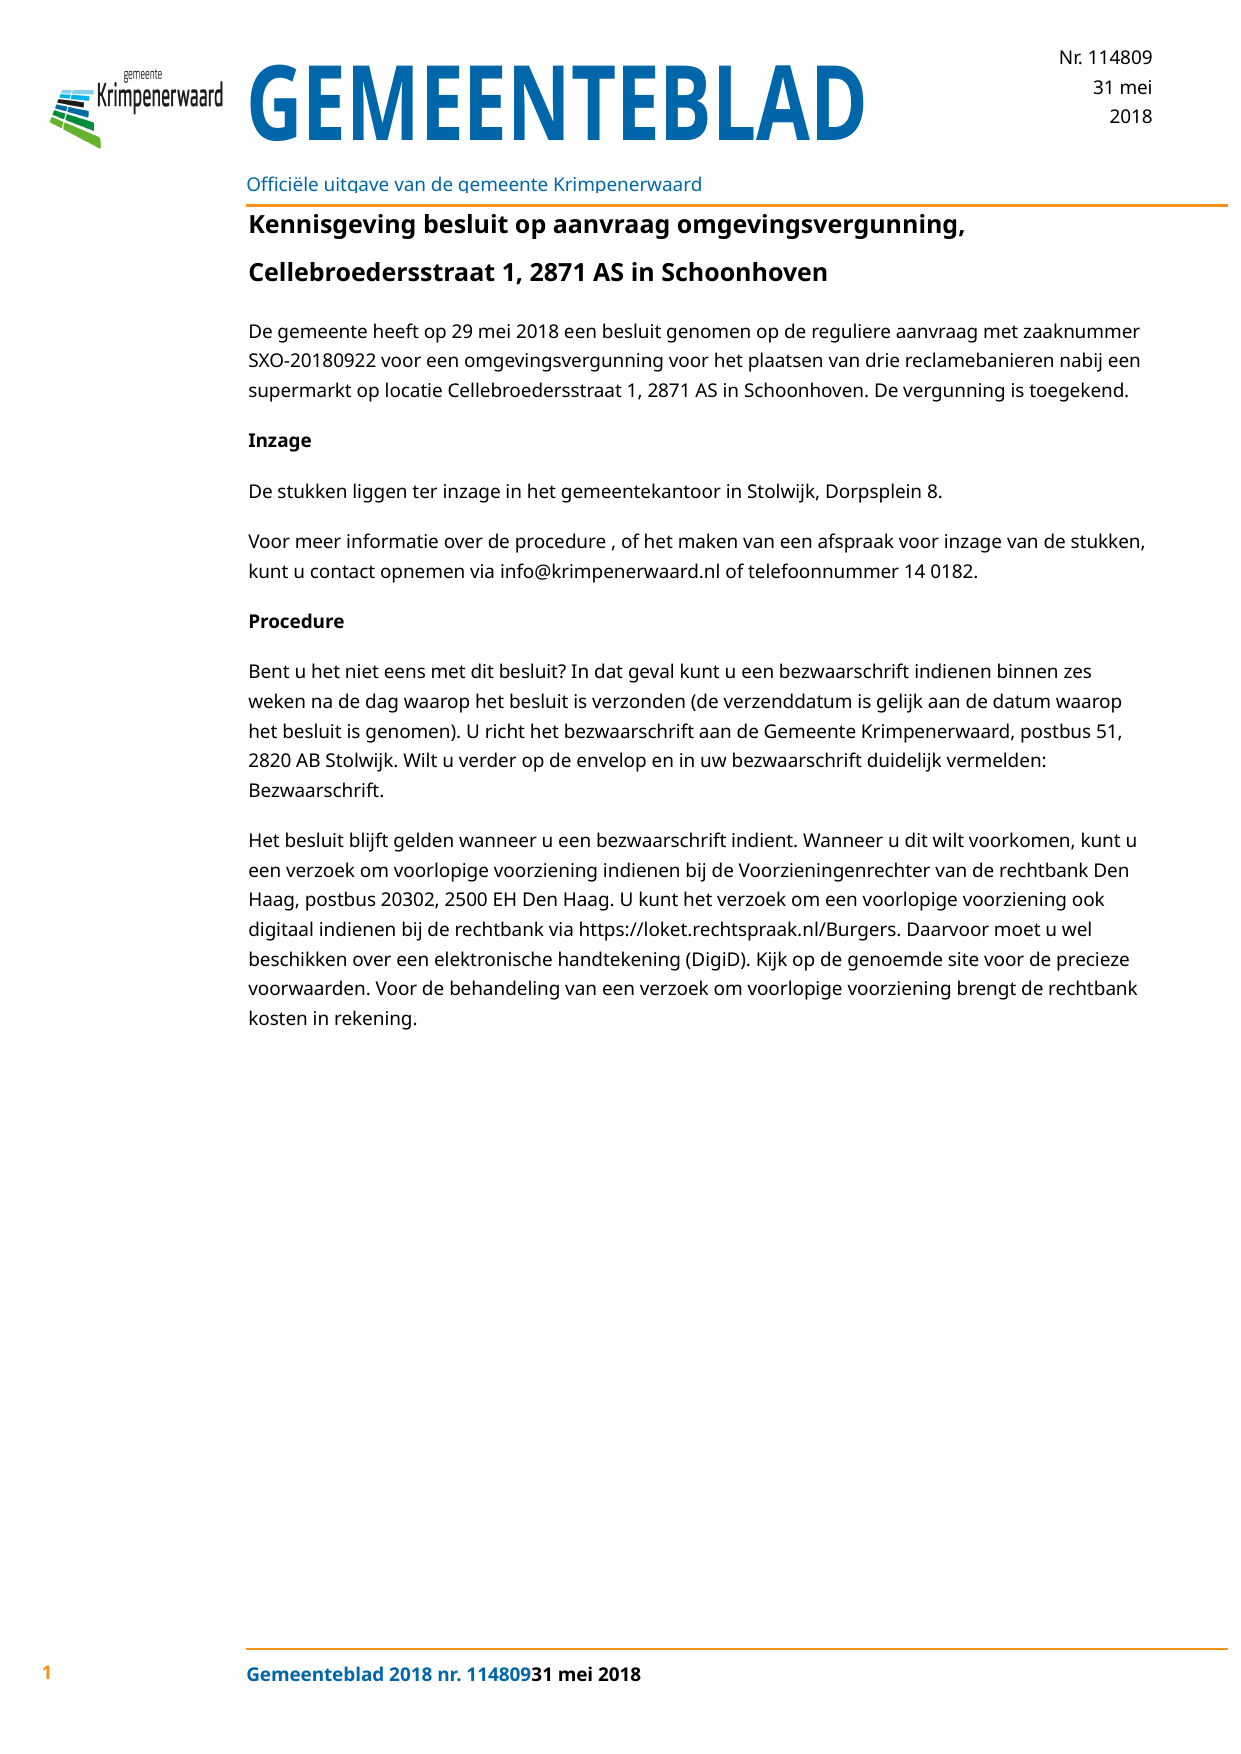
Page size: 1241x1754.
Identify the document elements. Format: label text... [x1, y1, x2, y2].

text Het besluit blijft gelden wanneer u een bezwaarschrift indient. Wanneer u dit wilt voorkomen, kunt u een verzoek om voorlopige voorziening indienen bij de Voorzieningenrechter van de rechtbank Den Haag, postbus 20302, 2500 EH Den Haag. U kunt het verzoek om een voorlopige voorziening ook digitaal indienen bij de rechtbank via https://loket.rechtspraak.nl/Burgers. Daarvoor moet u wel beschikken over een elektronische handtekening (DigiD). Kijk op de genoemde site voor de precieze voorwaarden. Voor de behandeling van een verzoek om voorlopige voorziening brengt de rechtbank kosten in rekening. [248, 827, 1152, 1031]
text De gemeente heeft op 29 mei 2018 een besluit genomen op de reguliere aanvraag met zaaknummer SXO-20180922 voor een omgevingsvergunning voor het plaatsen van drie reclamebanieren nabij een supermarkt op locatie Cellebroedersstraat 1, 2871 AS in Schoonhoven. De vergunning is toegekend. [248, 318, 1152, 403]
text De stukken liggen ter inzage in het gemeentekantoor in Stolwijk, Dorpsplein 8. [248, 478, 1152, 504]
text Bent u het niet eens met dit besluit? In dat geval kunt u een bezwaarschrift indienen binnen zes weken na de dag waarop het besluit is verzonden (de verzenddatum is gelijk aan de datum waarop het besluit is genomen). U richt het bezwaarschrift aan de Gemeente Krimpenerwaard, postbus 51, 2820 AB Stolwijk. Wilt u verder op de envelop en in uw bezwaarschrift duidelijk vermelden: Bezwaarschrift. [248, 659, 1152, 803]
text Kennisgeving besluit op aanvraag omgevingsvergunning, Cellebroedersstraat 1, 2871 AS in Schoonhoven [248, 207, 1152, 288]
text Procedure [248, 608, 1152, 634]
text Voor meer informatie over de procedure , of het maken van een afspraak voor inzage van de stukken, kunt u contact opnemen via info@krimpenerwaard.nl of telefoonnummer 14 0182. [248, 528, 1152, 584]
picture [41, 47, 231, 172]
text Inzage [248, 427, 1152, 453]
